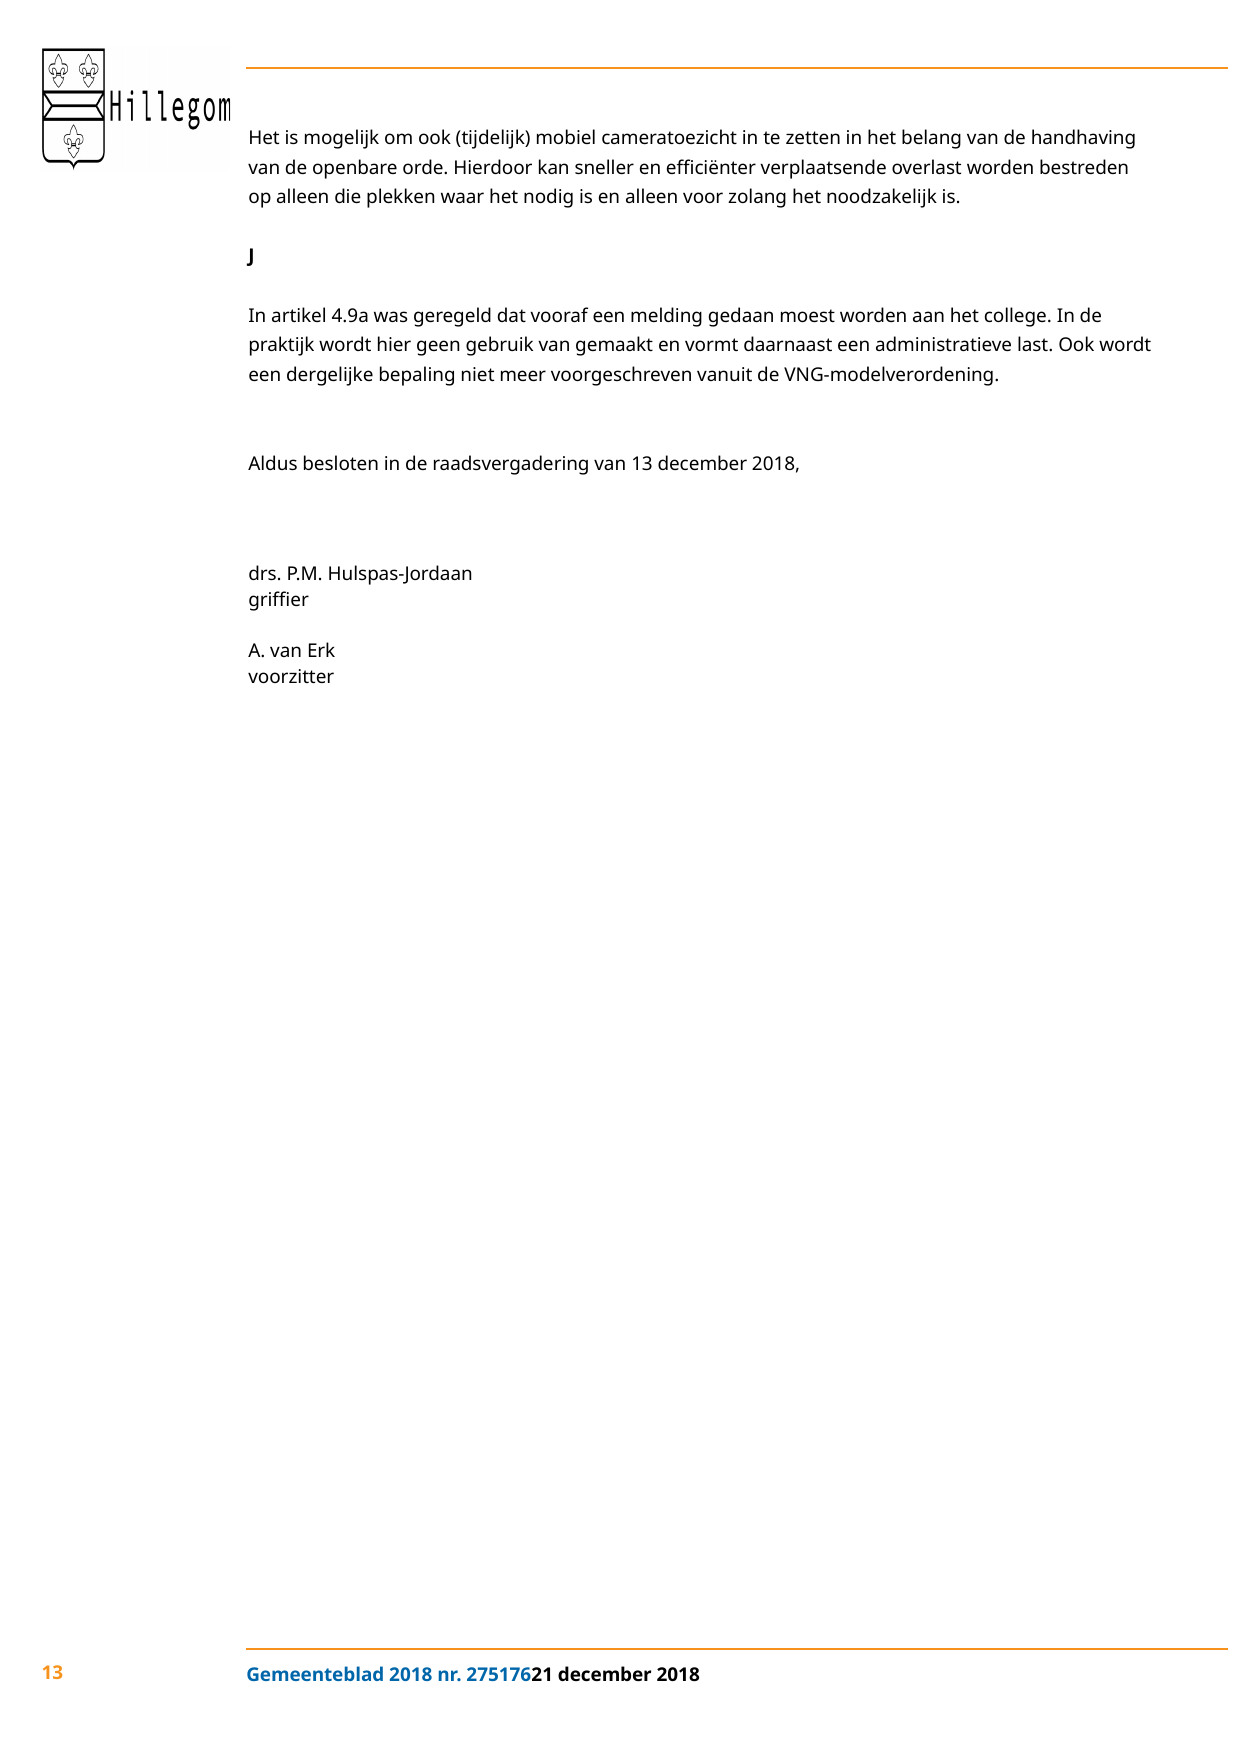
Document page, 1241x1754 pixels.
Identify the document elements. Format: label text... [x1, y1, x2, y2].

text J [248, 243, 1152, 268]
picture [41, 47, 231, 172]
text voorzitter [248, 663, 1152, 689]
text griffier [248, 586, 1152, 612]
text drs. P.M. Hulspas-Jordaan [248, 560, 1152, 586]
text A. van Erk [248, 638, 1152, 663]
text Het is mogelijk om ook (tijdelijk) mobiel cameratoezicht in te zetten in het belang van de handhaving van de openbare orde. Hierdoor kan sneller en efficiënter verplaatsende overlast worden bestreden op alleen die plekken waar het nodig is en alleen voor zolang het noodzakelijk is. [248, 124, 1152, 209]
text Aldus besloten in de raadsvergadering van 13 december 2018, [248, 450, 1152, 476]
text In artikel 4.9a was geregeld dat vooraf een melding gedaan moest worden aan het college. In de praktijk wordt hier geen gebruik van gemaakt en vormt daarnaast een administratieve last. Ook wordt een dergelijke bepaling niet meer voorgeschreven vanuit de VNG-modelverordening. [248, 302, 1152, 387]
